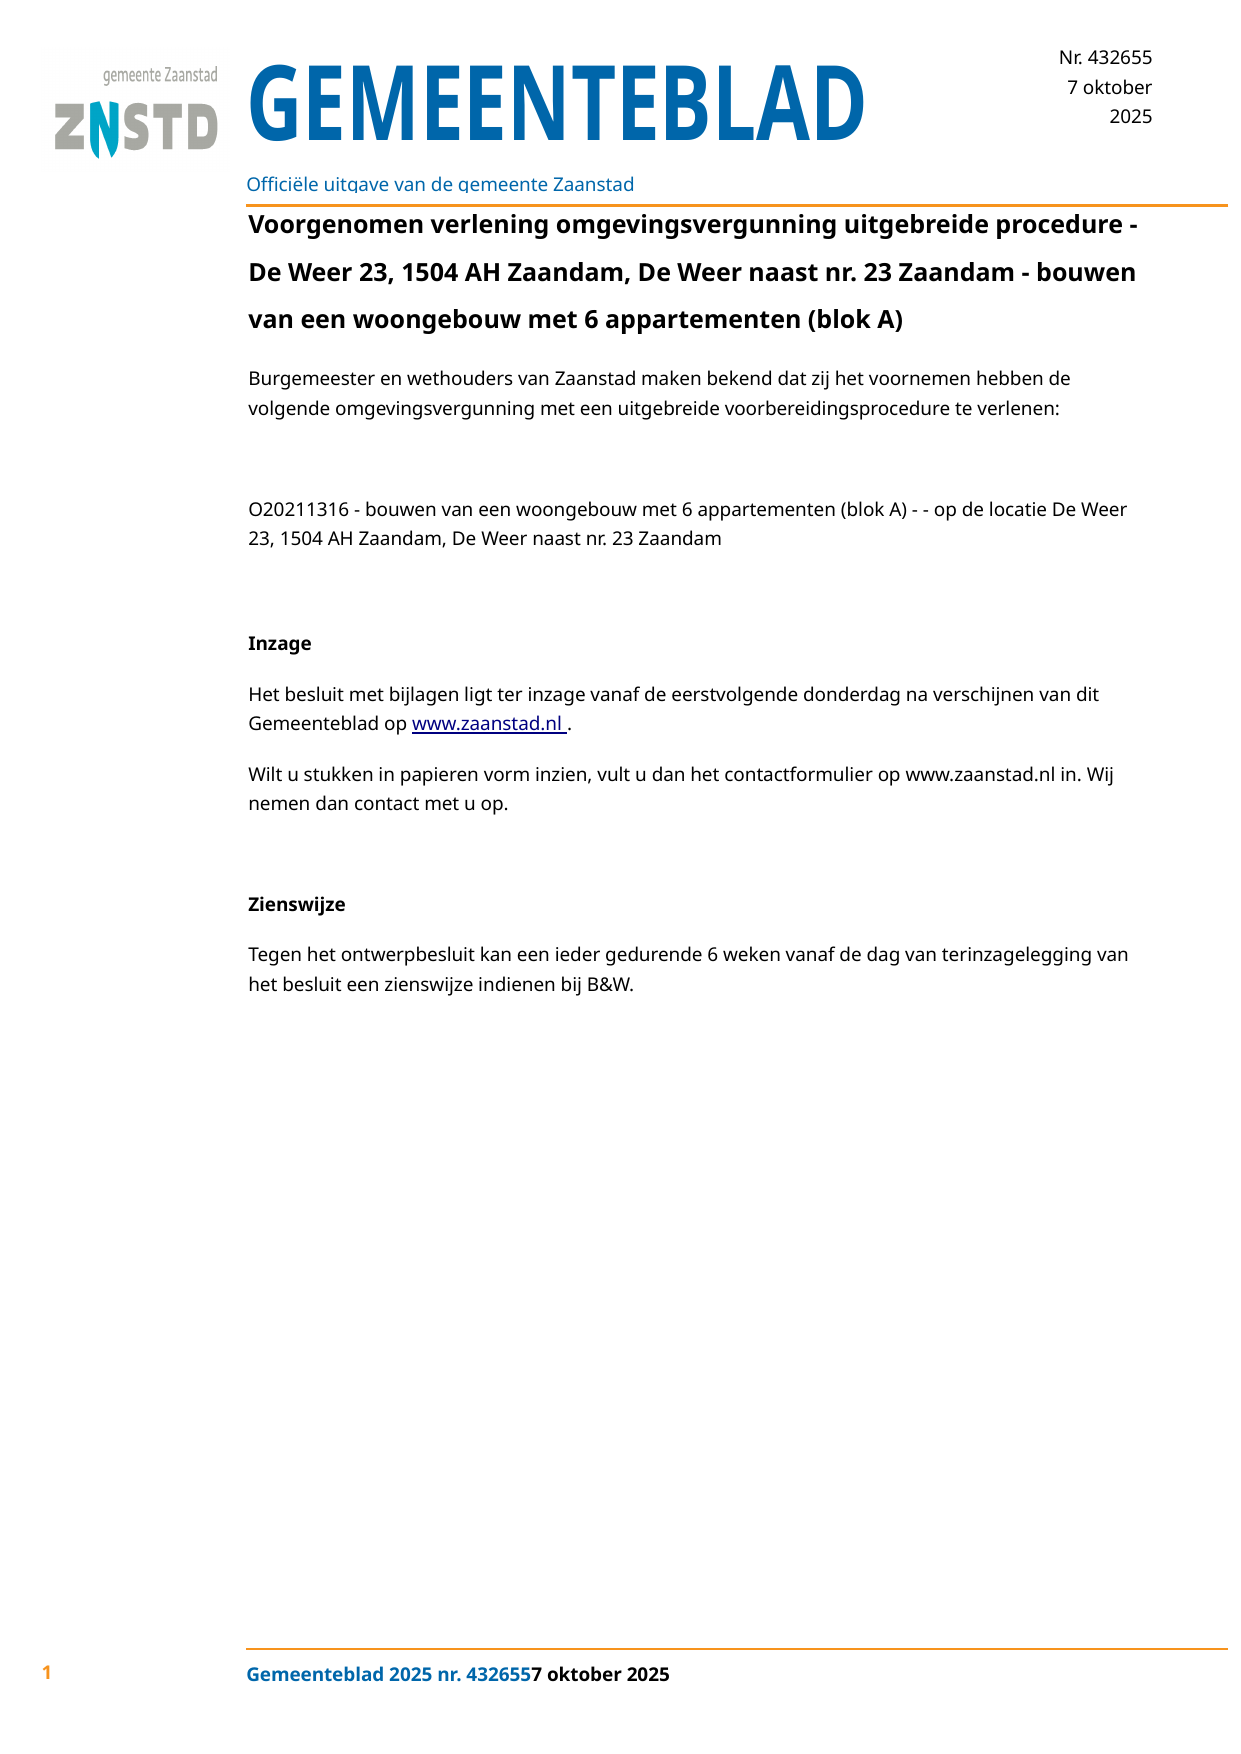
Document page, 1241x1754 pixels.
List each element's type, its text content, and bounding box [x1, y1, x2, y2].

text Wilt u stukken in papieren vorm inzien, vult u dan het contactformulier op www.zaanstad.nl in. Wij nemen dan contact met u op. [248, 761, 1152, 816]
picture [41, 47, 231, 172]
text Voorgenomen verlening omgevingsvergunning uitgebreide procedure - De Weer 23, 1504 AH Zaandam, De Weer naast nr. 23 Zaandam - bouwen van een woongebouw met 6 appartementen (blok A) [248, 207, 1152, 336]
text Het besluit met bijlagen ligt ter inzage vanaf de eerstvolgende donderdag na verschijnen van dit Gemeenteblad op www.zaanstad.nl . [248, 681, 1152, 736]
text Inzage [248, 630, 1152, 656]
text Burgemeester en wethouders van Zaanstad maken bekend dat zij het voornemen hebben de volgende omgevingsvergunning met een uitgebreide voorbereidingsprocedure te verlenen: [248, 366, 1152, 421]
text Zienswijze [248, 891, 1152, 917]
text ﻿ [248, 576, 1152, 605]
text Tegen het ontwerpbesluit kan een ieder gedurende 6 weken vanaf de dag van terinzagelegging van het besluit een zienswijze indienen bij B&W. [248, 942, 1152, 997]
text O20211316 - bouwen van een woongebouw met 6 appartementen (blok A) - - op de locatie De Weer 23, 1504 AH Zaandam, De Weer naast nr. 23 Zaandam [248, 496, 1152, 551]
